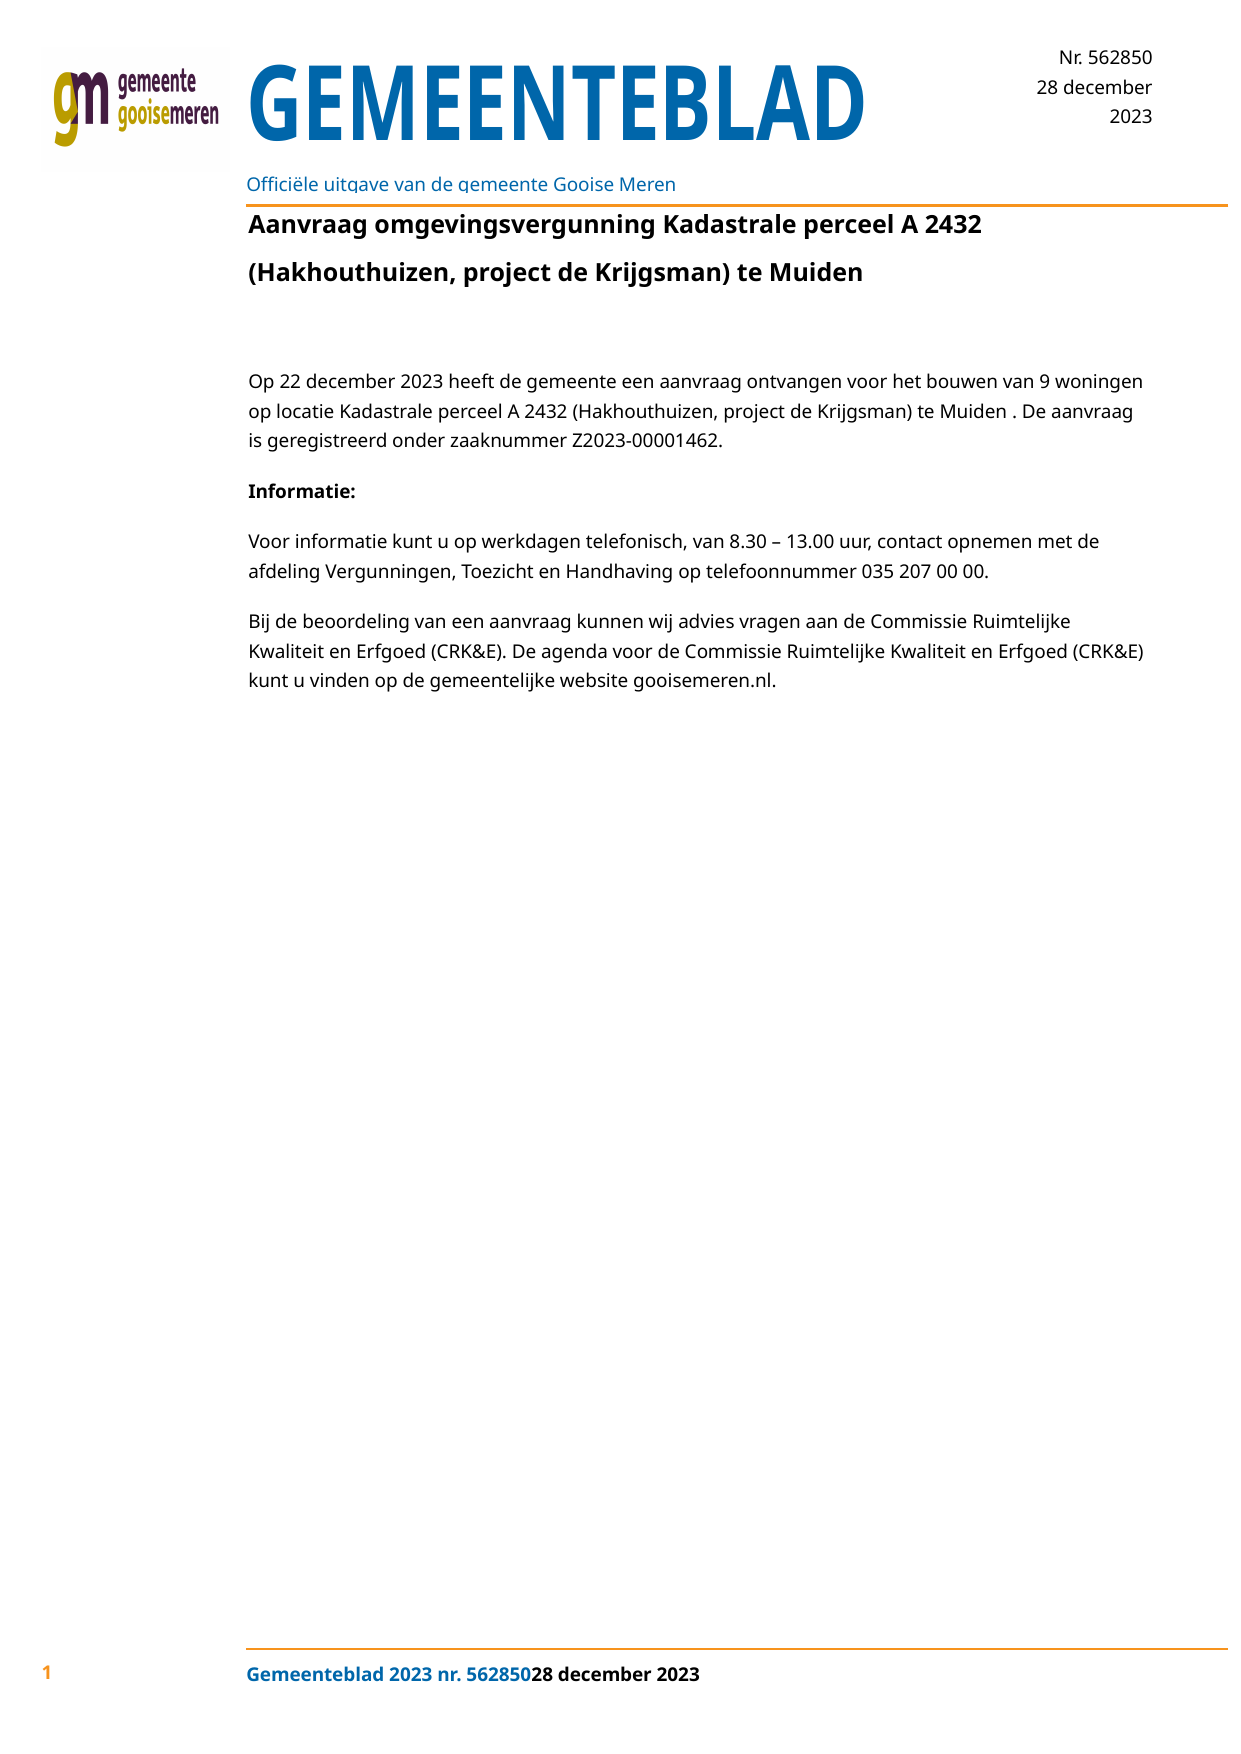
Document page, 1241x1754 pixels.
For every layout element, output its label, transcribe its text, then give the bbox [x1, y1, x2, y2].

picture [41, 47, 231, 172]
text Aanvraag omgevingsvergunning Kadastrale perceel A 2432 (Hakhouthuizen, project de Krijgsman) te Muiden [248, 207, 1152, 288]
text Informatie: [248, 478, 1152, 504]
text Voor informatie kunt u op werkdagen telefonisch, van 8.30 – 13.00 uur, contact opnemen met de afdeling Vergunningen, Toezicht en Handhaving op telefoonnummer 035 207 00 00. [248, 528, 1152, 584]
text Bij de beoordeling van een aanvraag kunnen wij advies vragen aan de Commissie Ruimtelijke Kwaliteit en Erfgoed (CRK&E). De agenda voor de Commissie Ruimtelijke Kwaliteit en Erfgoed (CRK&E) kunt u vinden op de gemeentelijke website gooisemeren.nl. [248, 608, 1152, 693]
text Op 22 december 2023 heeft de gemeente een aanvraag ontvangen voor het bouwen van 9 woningen op locatie Kadastrale perceel A 2432 (Hakhouthuizen, project de Krijgsman) te Muiden . De aanvraag is geregistreerd onder zaaknummer Z2023-00001462. [248, 368, 1152, 453]
